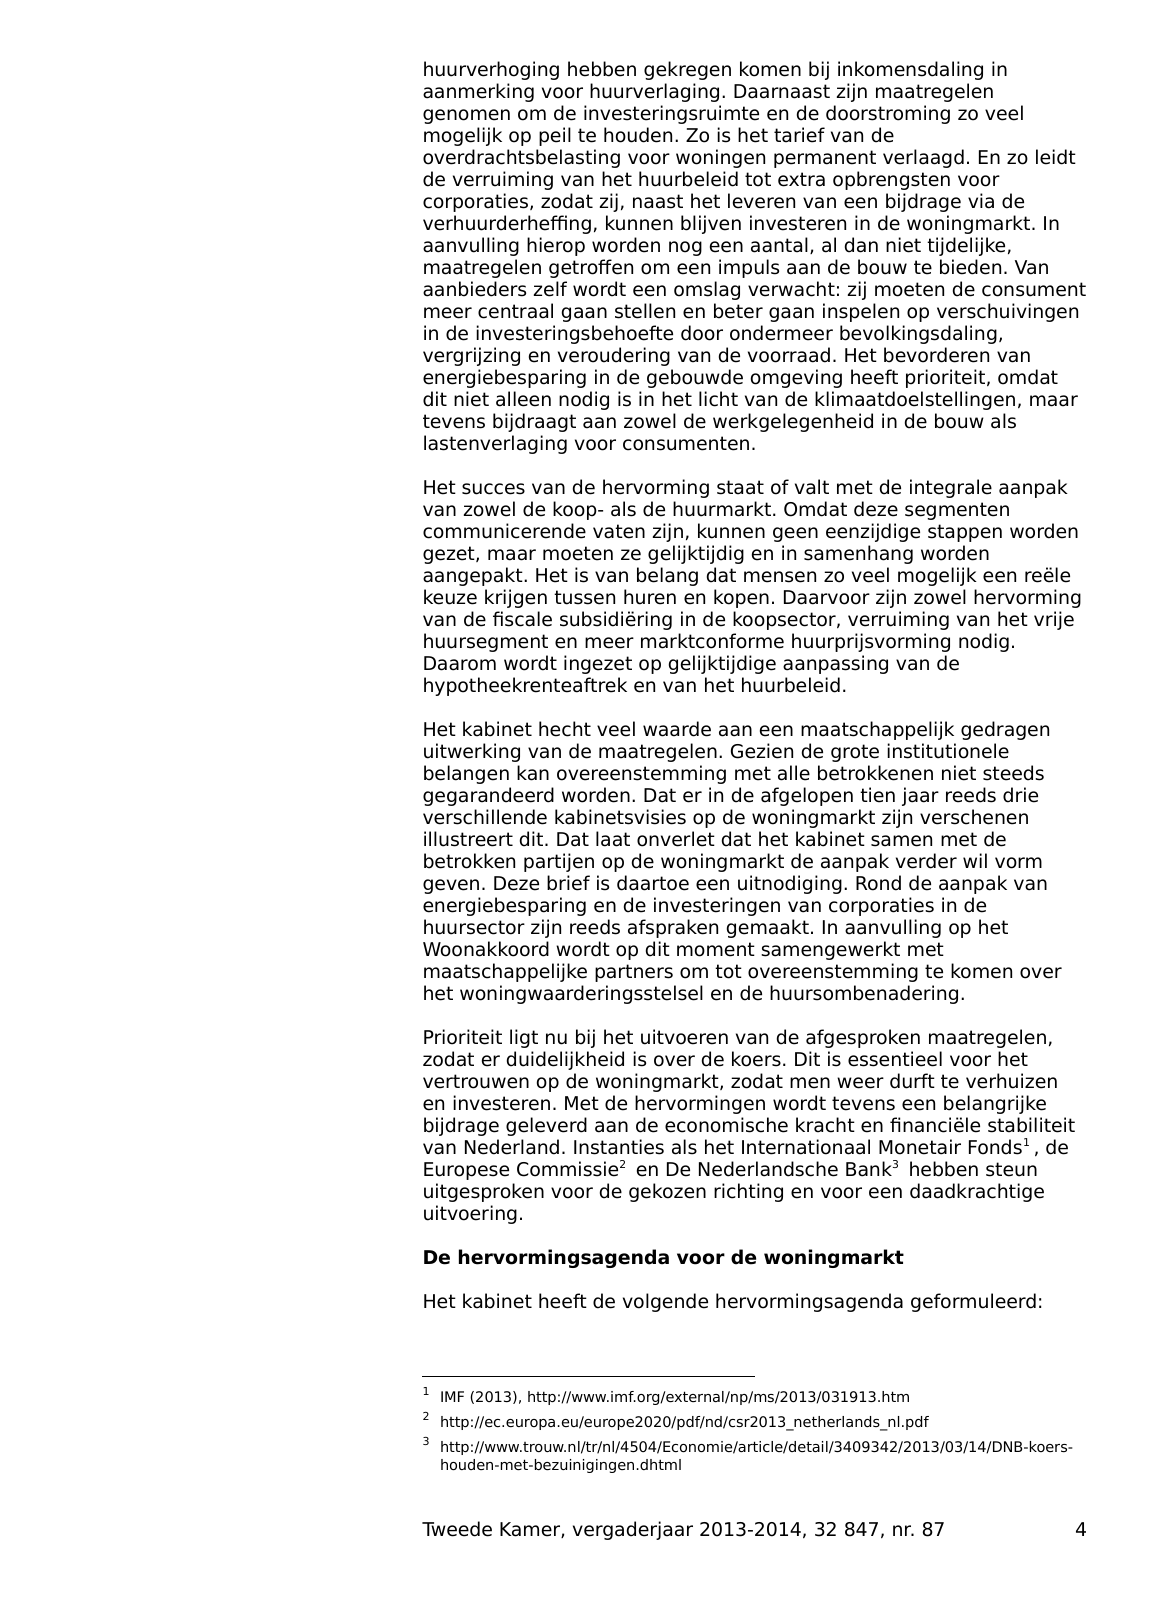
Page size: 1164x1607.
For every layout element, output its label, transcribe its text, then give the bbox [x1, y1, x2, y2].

text Het succes van de hervorming staat of valt met de integrale aanpak van zowel de koop- als de huurmarkt. Omdat deze segmenten communicerende vaten zijn, kunnen geen eenzijdige stappen worden gezet, maar moeten ze gelijktijdig en in samenhang worden aangepakt. Het is van belang dat mensen zo veel mogelijk een reële keuze krijgen tussen huren en kopen. Daarvoor zijn zowel hervorming van de fiscale subsidiëring in de koopsector, verruiming van het vrije huursegment en meer marktconforme huurprijsvorming nodig. Daarom wordt ingezet op gelijktijdige aanpassing van de hypotheekrenteaftrek en van het huurbeleid. [422, 477, 1087, 697]
text IMF (2013), http://www.imf.org/external/np/ms/2013/031913.htm [422, 1385, 1087, 1407]
text Het kabinet hecht veel waarde aan een maatschappelijk gedragen uitwerking van de maatregelen. Gezien de grote institutionele belangen kan overeenstemming met alle betrokkenen niet steeds gegarandeerd worden. Dat er in de afgelopen tien jaar reeds drie verschillende kabinetsvisies op de woningmarkt zijn verschenen illustreert dit. Dat laat onverlet dat het kabinet samen met de betrokken partijen op de woningmarkt de aanpak verder wil vorm geven. Deze brief is daartoe een uitnodiging. Rond de aanpak van energiebesparing en de investeringen van corporaties in de huursector zijn reeds afspraken gemaakt. In aanvulling op het Woonakkoord wordt op dit moment samengewerkt met maatschappelijke partners om tot overeenstemming te komen over het woningwaarderingsstelsel en de huursombenadering. [422, 719, 1087, 1004]
text http://ec.europa.eu/europe2020/pdf/nd/csr2013_netherlands_nl.pdf [422, 1410, 1087, 1432]
text Prioriteit ligt nu bij het uitvoeren van de afgesproken maatregelen, zodat er duidelijkheid is over de koers. Dit is essentieel voor het vertrouwen op de woningmarkt, zodat men weer durft te verhuizen en investeren. Met de hervormingen wordt tevens een belangrijke bijdrage geleverd aan de economische kracht en financiële stabiliteit van Nederland. Instanties als het Internationaal Monetair Fonds, de Europese Commissie en De Nederlandsche Bank hebben steun uitgesproken voor de gekozen richting en voor een daadkrachtige uitvoering. [422, 1027, 1087, 1224]
text Het kabinet heeft de volgende hervormingsagenda geformuleerd: [422, 1291, 1087, 1313]
subtitle De hervormingsagenda voor de woningmarkt [422, 1247, 1087, 1269]
text huurverhoging hebben gekregen komen bij inkomensdaling in aanmerking voor huurverlaging. Daarnaast zijn maatregelen genomen om de investeringsruimte en de doorstroming zo veel mogelijk op peil te houden. Zo is het tarief van de overdrachtsbelasting voor woningen permanent verlaagd. En zo leidt de verruiming van het huurbeleid tot extra opbrengsten voor corporaties, zodat zij, naast het leveren van een bijdrage via de verhuurderheffing, kunnen blijven investeren in de woningmarkt. In aanvulling hierop worden nog een aantal, al dan niet tijdelijke, maatregelen getroffen om een impuls aan de bouw te bieden. Van aanbieders zelf wordt een omslag verwacht: zij moeten de consument meer centraal gaan stellen en beter gaan inspelen op verschuivingen in de investeringsbehoefte door ondermeer bevolkingsdaling, vergrijzing en veroudering van de voorraad. Het bevorderen van energiebesparing in de gebouwde omgeving heeft prioriteit, omdat dit niet alleen nodig is in het licht van de klimaatdoelstellingen, maar tevens bijdraagt aan zowel de werkgelegenheid in de bouw als lastenverlaging voor consumenten. [422, 59, 1087, 455]
text http://www.trouw.nl/tr/nl/4504/Economie/article/detail/3409342/2013/03/14/DNB-koers-houden-met-bezuinigingen.dhtml [422, 1435, 1087, 1474]
